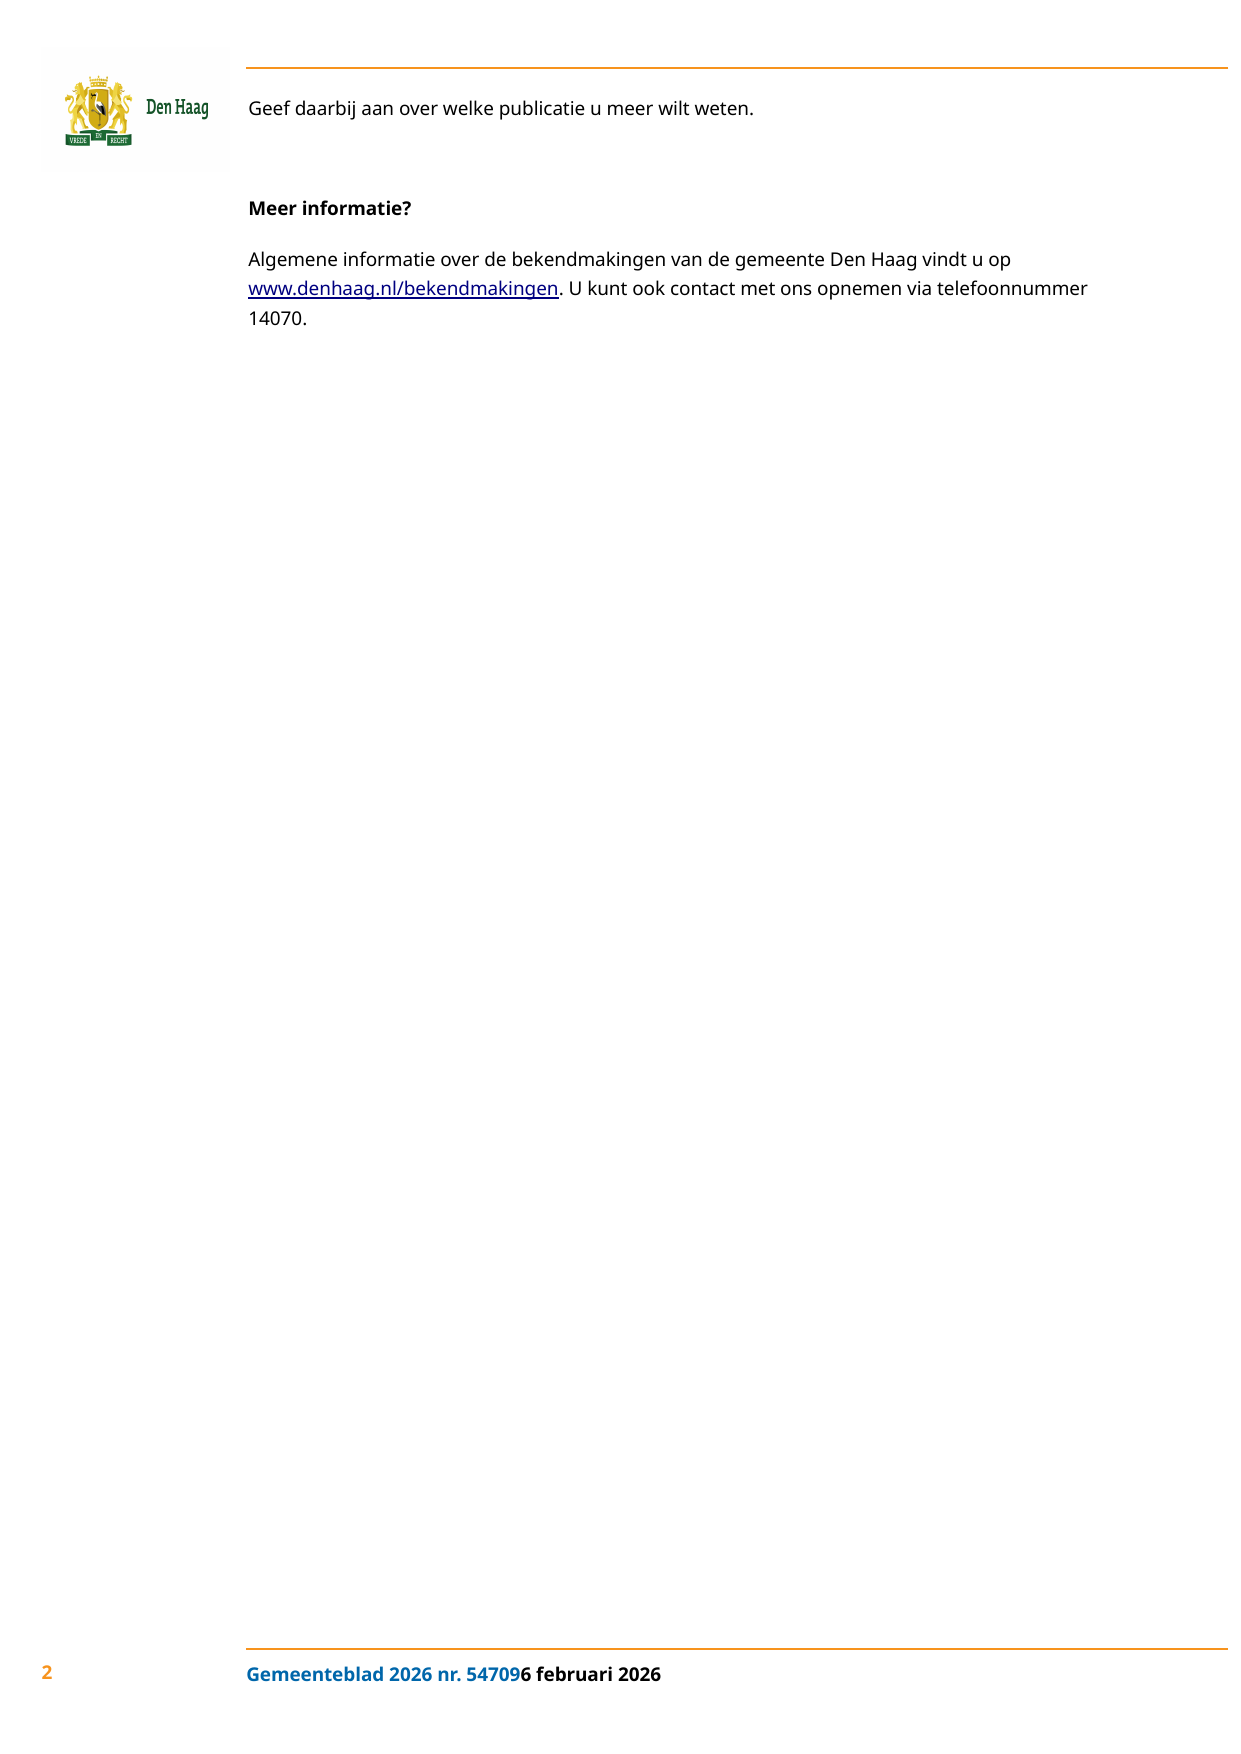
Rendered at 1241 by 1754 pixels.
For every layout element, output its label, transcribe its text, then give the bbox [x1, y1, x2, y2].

text Geef daarbij aan over welke publicatie u meer wilt weten. [248, 95, 1152, 121]
text Algemene informatie over de bekendmakingen van de gemeente Den Haag vindt u op www.denhaag.nl/bekendmakingen. U kunt ook contact met ons opnemen via telefoonnummer 14070. [248, 246, 1152, 331]
picture [41, 47, 231, 172]
text Meer informatie? [248, 196, 1152, 221]
